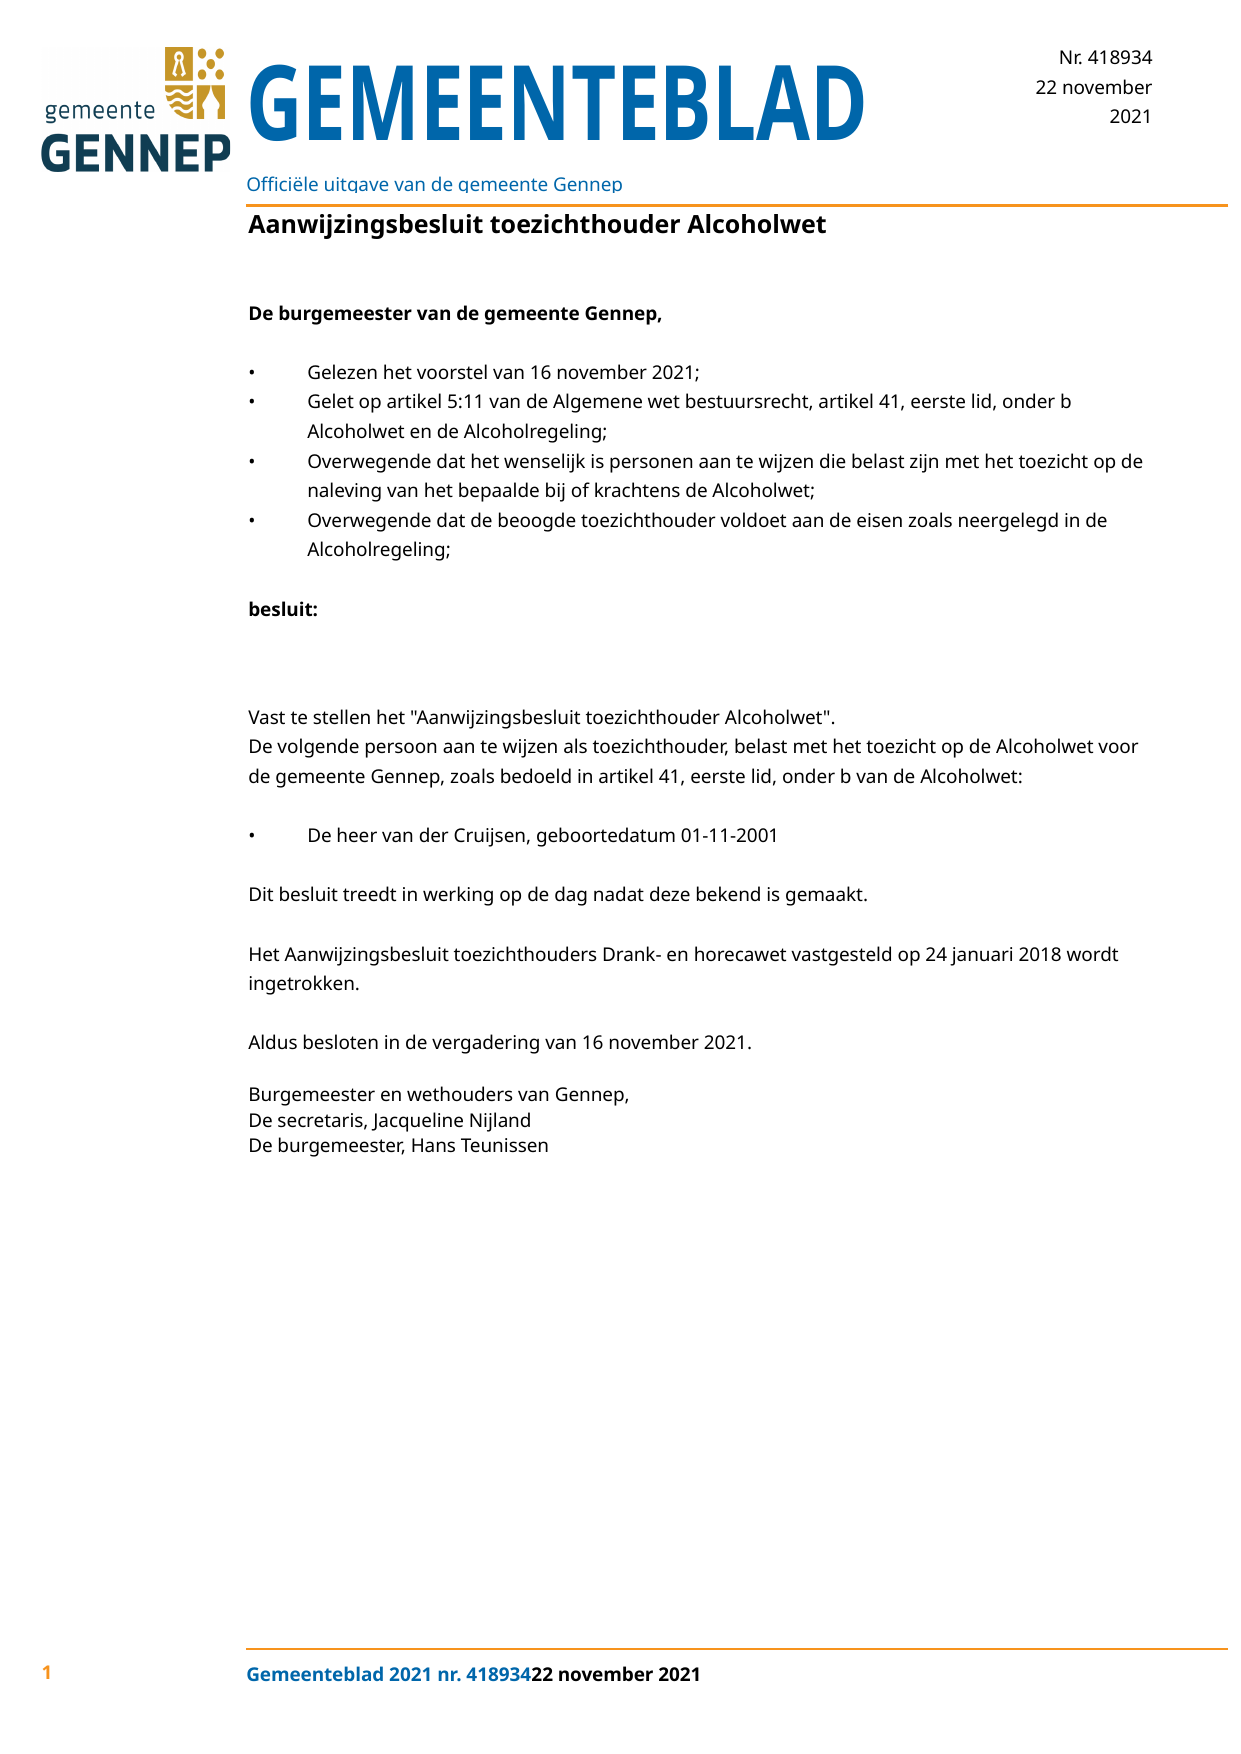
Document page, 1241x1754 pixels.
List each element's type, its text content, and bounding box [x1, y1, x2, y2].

text Burgemeester en wethouders van Gennep, [248, 1081, 1152, 1107]
list Gelezen het voorstel van 16 november 2021; [248, 359, 1152, 385]
text Het Aanwijzingsbesluit toezichthouders Drank- en horecawet vastgesteld op 24 januari 2018 wordt ingetrokken. [248, 941, 1152, 996]
text De volgende persoon aan te wijzen als toezichthouder, belast met het toezicht op de Alcoholwet voor de gemeente Gennep, zoals bedoeld in artikel 41, eerste lid, onder b van de Alcoholwet: [248, 734, 1152, 789]
text De burgemeester van de gemeente Gennep, [248, 300, 1152, 326]
list Gelet op artikel 5:11 van de Algemene wet bestuursrecht, artikel 41, eerste lid, onder b Alcoholwet en de Alcoholregeling; [248, 389, 1152, 444]
text besluit: [248, 596, 1152, 621]
text Aldus besloten in de vergadering van 16 november 2021. [248, 1029, 1152, 1055]
picture [41, 47, 231, 172]
text De secretaris, Jacqueline Nijland [248, 1107, 1152, 1132]
text Dit besluit treedt in werking op de dag nadat deze bekend is gemaakt. [248, 882, 1152, 907]
list De heer van der Cruijsen, geboortedatum 01-11-2001 [248, 822, 1152, 848]
text Aanwijzingsbesluit toezichthouder Alcoholwet [248, 207, 1152, 241]
list Overwegende dat het wenselijk is personen aan te wijzen die belast zijn met het toezicht op de naleving van het bepaalde bij of krachtens de Alcoholwet; [248, 448, 1152, 503]
text Vast te stellen het "Aanwijzingsbesluit toezichthouder Alcoholwet". [248, 704, 1152, 730]
text De burgemeester, Hans Teunissen [248, 1132, 1152, 1158]
list Overwegende dat de beoogde toezichthouder voldoet aan de eisen zoals neergelegd in de Alcoholregeling; [248, 507, 1152, 562]
